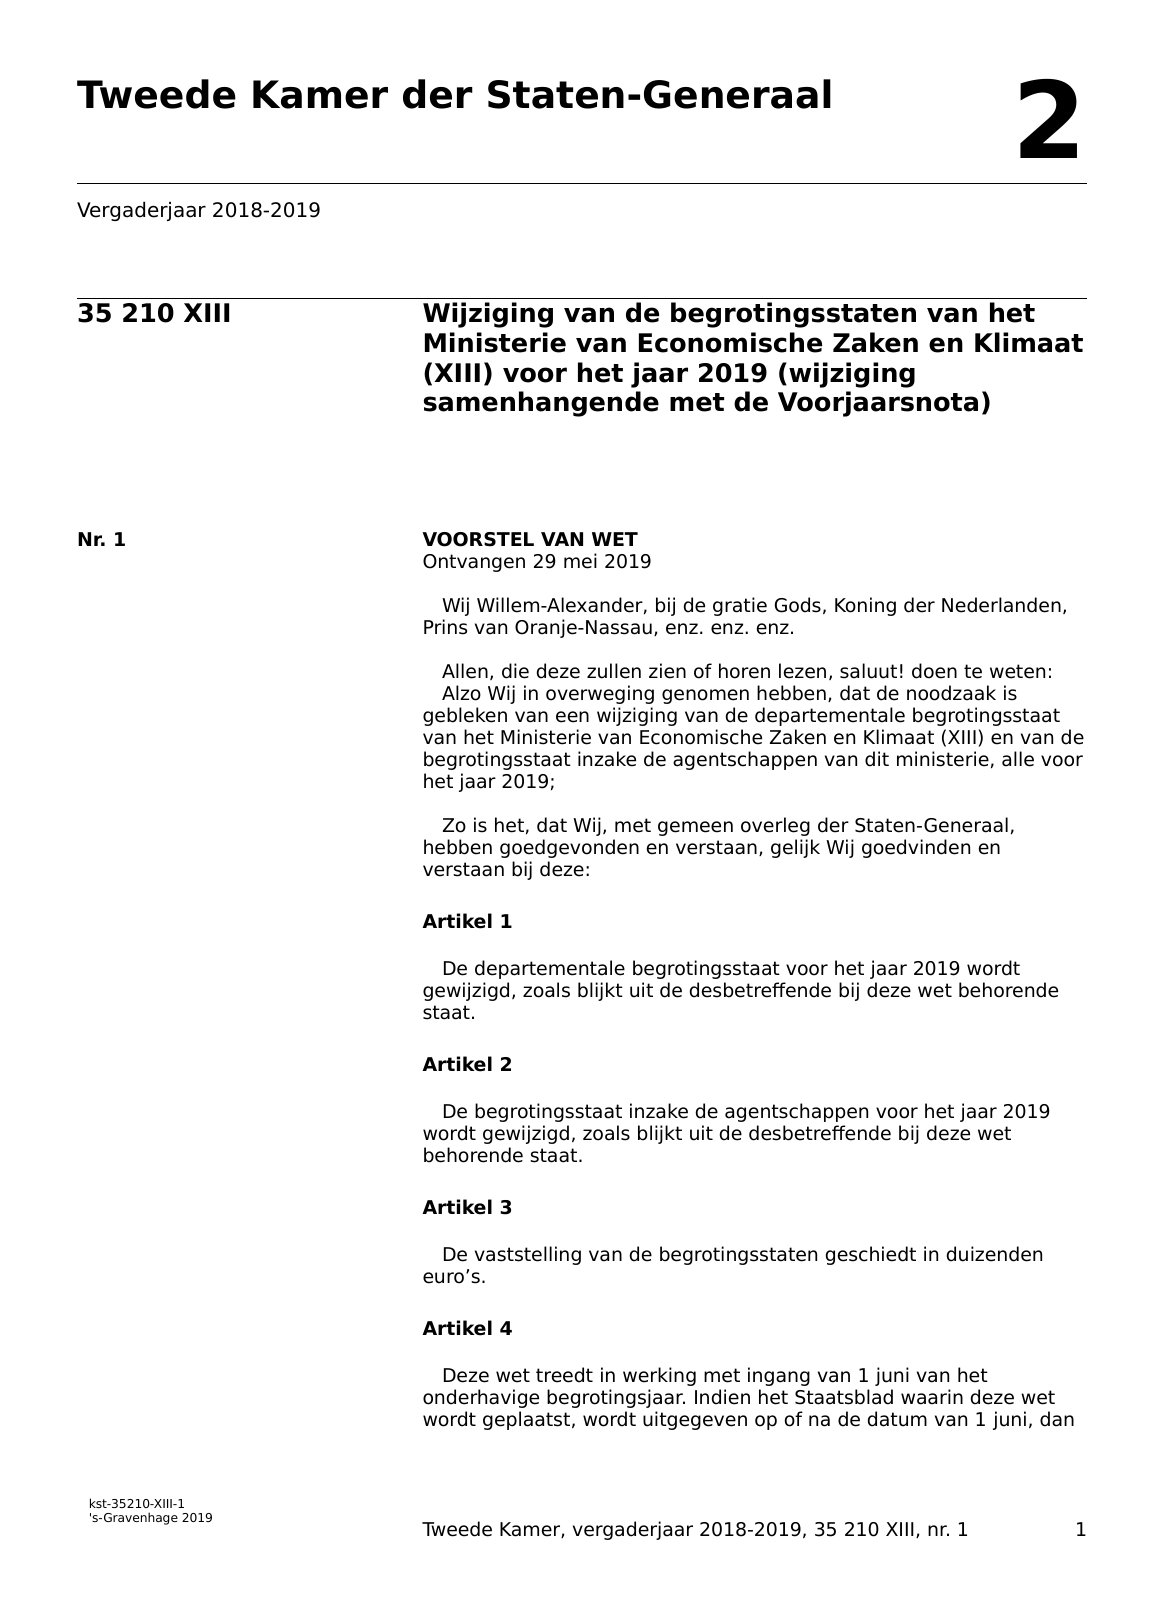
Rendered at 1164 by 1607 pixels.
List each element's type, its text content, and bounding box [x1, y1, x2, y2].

text Alzo Wij in overweging genomen hebben, dat de noodzaak is gebleken van een wijziging van de departementale begrotingsstaat van het Ministerie van Economische Zaken en Klimaat (XIII) en van de begrotingsstaat inzake de agentschappen van dit ministerie, alle voor het jaar 2019; [422, 683, 1087, 793]
text De vaststelling van de begrotingsstaten geschiedt in duizenden euro’s. [422, 1244, 1087, 1288]
text Zo is het, dat Wij, met gemeen overleg der Staten-Generaal, hebben goedgevonden en verstaan, gelijk Wij goedvinden en verstaan bij deze: [422, 815, 1087, 881]
subtitle Artikel 1 [422, 911, 1087, 933]
subtitle Artikel 2 [422, 1054, 1087, 1076]
table_header Tweede Kamer der Staten-Generaal [77, 59, 886, 183]
text kst-35210-XIII-1 [88, 1497, 323, 1511]
table_header 2 [886, 59, 1087, 183]
text De begrotingsstaat inzake de agentschappen voor het jaar 2019 wordt gewijzigd, zoals blijkt uit de desbetreffende bij deze wet behorende staat. [422, 1101, 1087, 1167]
subtitle Nr. 1 VOORSTEL VAN WET [77, 529, 1087, 551]
text 's-Gravenhage 2019 [88, 1511, 323, 1525]
text Allen, die deze zullen zien of horen lezen, saluut! doen te weten: [422, 661, 1087, 683]
text Deze wet treedt in werking met ingang van 1 juni van het onderhavige begrotingsjaar. Indien het Staatsblad waarin deze wet wordt geplaatst, wordt uitgegeven op of na de datum van 1 juni, dan [422, 1365, 1087, 1431]
text De departementale begrotingsstaat voor het jaar 2019 wordt gewijzigd, zoals blijkt uit de desbetreffende bij deze wet behorende staat. [422, 958, 1087, 1024]
text Ontvangen 29 mei 2019 [422, 551, 1087, 573]
subtitle Artikel 4 [422, 1318, 1087, 1340]
table_cell Vergaderjaar 2018-2019 [77, 184, 1087, 298]
text Wij Willem-Alexander, bij de gratie Gods, Koning der Nederlanden, Prins van Oranje-Nassau, enz. enz. enz. [422, 595, 1087, 639]
subtitle 35 210 XIII Wijziging van de begrotingsstaten van het Ministerie van Economische Zaken en Klimaat (XIII) voor het jaar 2019 (wijziging samenhangende met de Voorjaarsnota) [77, 299, 1087, 418]
subtitle Artikel 3 [422, 1197, 1087, 1219]
